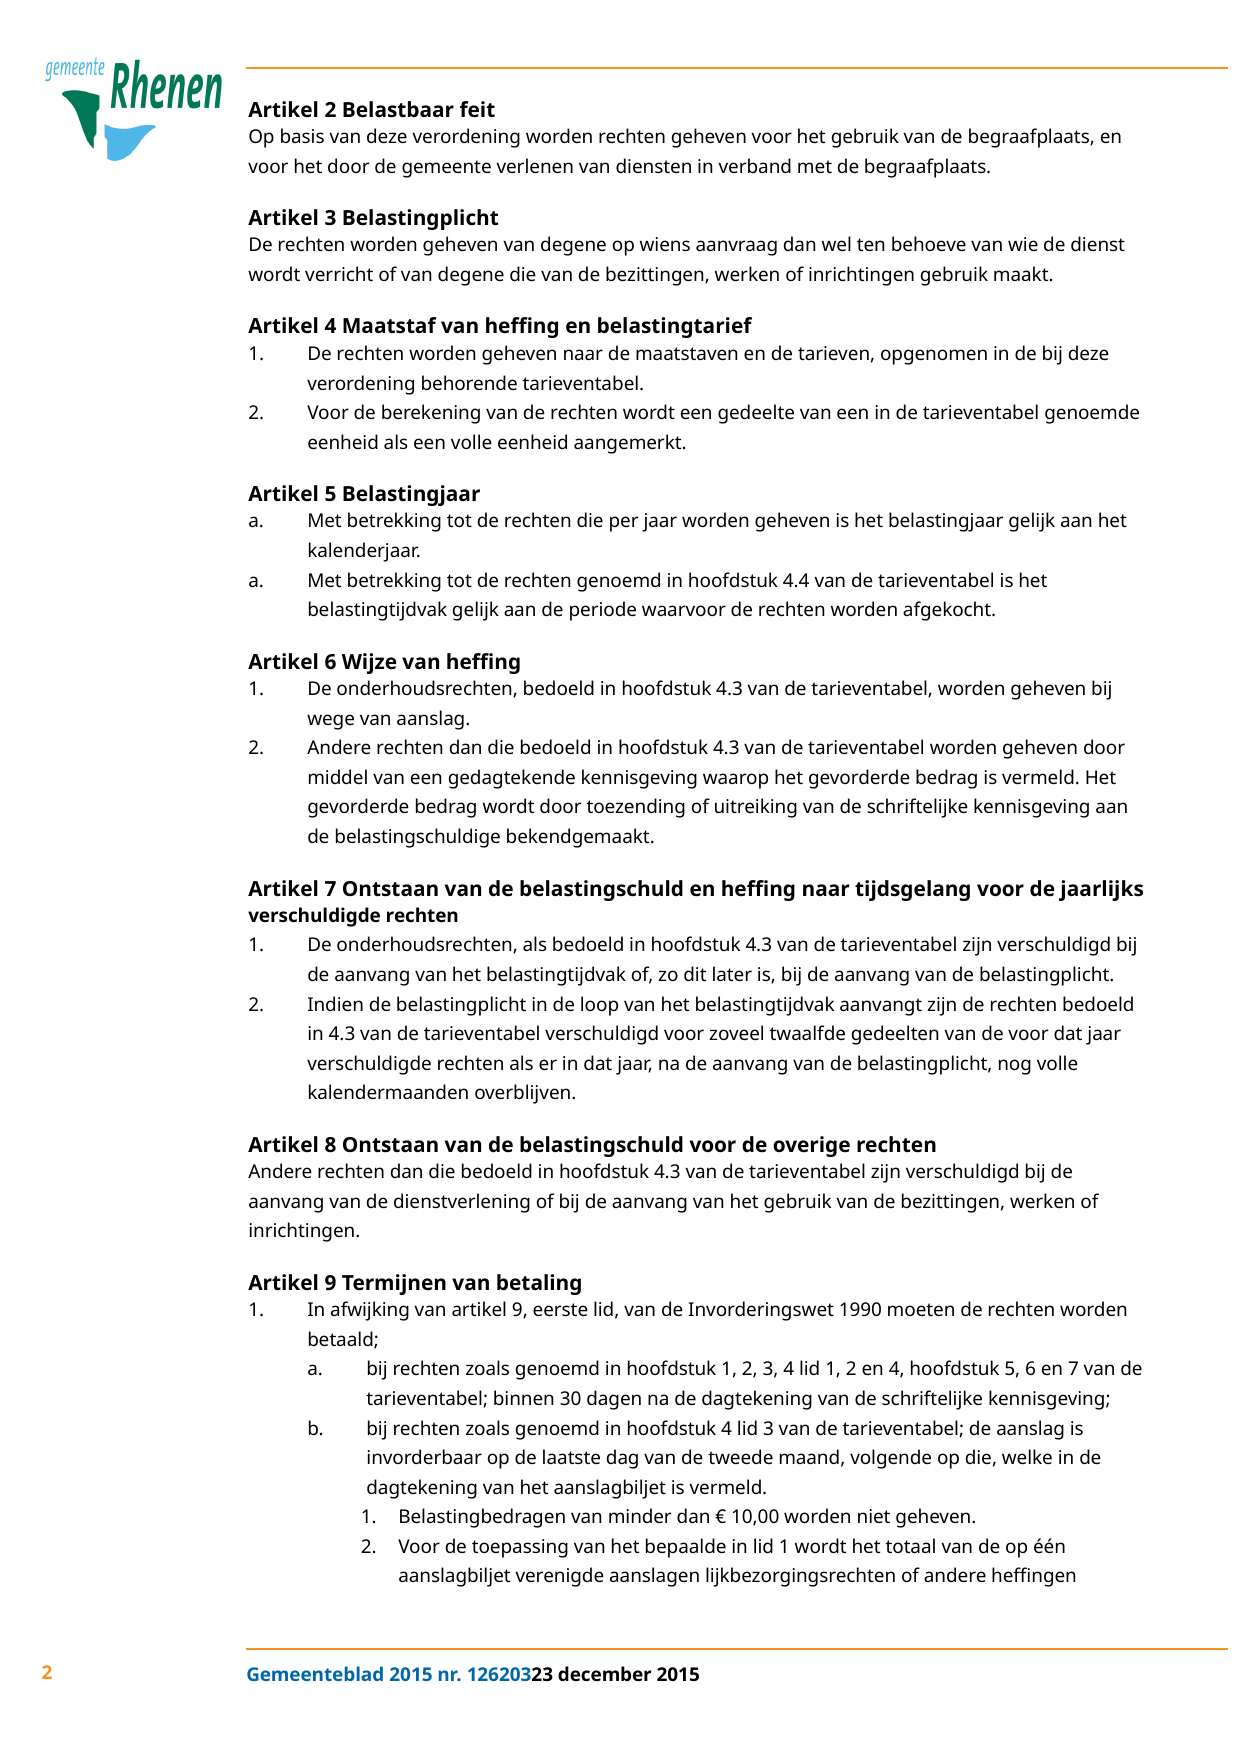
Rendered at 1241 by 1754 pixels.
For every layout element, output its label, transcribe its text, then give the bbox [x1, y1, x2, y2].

list De rechten worden geheven naar de maatstaven en de tarieven, opgenomen in de bij deze verordening behorende tarieventabel. [248, 340, 1152, 395]
text Artikel 6 Wijze van heffing [248, 647, 1152, 675]
text Andere rechten dan die bedoeld in hoofdstuk 4.3 van de tarieventabel zijn verschuldigd bij de aanvang van de dienstverlening of bij de aanvang van het gebruik van de bezittingen, werken of inrichtingen. [248, 1158, 1152, 1243]
list Met betrekking tot de rechten genoemd in hoofdstuk 4.4 van de tarieventabel is het belastingtijdvak gelijk aan de periode waarvoor de rechten worden afgekocht. [248, 567, 1152, 622]
list Met betrekking tot de rechten die per jaar worden geheven is het belastingjaar gelijk aan het kalenderjaar. [248, 508, 1152, 563]
list Belastingbedragen van minder dan € 10,00 worden niet geheven. [361, 1503, 1152, 1529]
list Andere rechten dan die bedoeld in hoofdstuk 4.3 van de tarieventabel worden geheven door middel van een gedagtekende kennisgeving waarop het gevorderde bedrag is vermeld. Het gevorderde bedrag wordt door toezending of uitreiking van de schriftelijke kennisgeving aan de belastingschuldige bekendgemaakt. [248, 734, 1152, 849]
text Artikel 9 Termijnen van betaling [248, 1268, 1152, 1296]
list Voor de berekening van de rechten wordt een gedeelte van een in de tarieventabel genoemde eenheid als een volle eenheid aangemerkt. [248, 399, 1152, 454]
text De rechten worden geheven van degene op wiens aanvraag dan wel ten behoeve van wie de dienst wordt verricht of van degene die van de bezittingen, werken of inrichtingen gebruik maakt. [248, 232, 1152, 287]
list De onderhoudsrechten, bedoeld in hoofdstuk 4.3 van de tarieventabel, worden geheven bij wege van aanslag. [248, 675, 1152, 731]
list bij rechten zoals genoemd in hoofdstuk 1, 2, 3, 4 lid 1, 2 en 4, hoofdstuk 5, 6 en 7 van de tarieventabel; binnen 30 dagen na de dagtekening van de schriftelijke kennisgeving; [307, 1356, 1152, 1411]
picture [41, 47, 231, 172]
text Artikel 7 Ontstaan van de belastingschuld en heffing naar tijdsgelang voor de jaarlijks [248, 874, 1152, 902]
list De onderhoudsrechten, als bedoeld in hoofdstuk 4.3 van de tarieventabel zijn verschuldigd bij de aanvang van het belastingtijdvak of, zo dit later is, bij de aanvang van de belastingplicht. [248, 932, 1152, 987]
text Artikel 3 Belastingplicht [248, 203, 1152, 232]
list Indien de belastingplicht in de loop van het belastingtijdvak aanvangt zijn de rechten bedoeld in 4.3 van de tarieventabel verschuldigd voor zoveel twaalfde gedeelten van de voor dat jaar verschuldigde rechten als er in dat jaar, na de aanvang van de belastingplicht, nog volle kalendermaanden overblijven. [248, 991, 1152, 1105]
list In afwijking van artikel 9, eerste lid, van de Invorderingswet 1990 moeten de rechten worden betaald; [248, 1296, 1152, 1352]
text Artikel 4 Maatstaf van heffing en belastingtarief [248, 312, 1152, 340]
text verschuldigde rechten [248, 902, 1152, 928]
list Voor de toepassing van het bepaalde in lid 1 wordt het totaal van de op één aanslagbiljet verenigde aanslagen lijkbezorgingsrechten of andere heffingen [361, 1533, 1152, 1588]
text Op basis van deze verordening worden rechten geheven voor het gebruik van de begraafplaats, en voor het door de gemeente verlenen van diensten in verband met de begraafplaats. [248, 123, 1152, 178]
list bij rechten zoals genoemd in hoofdstuk 4 lid 3 van de tarieventabel; de aanslag is invorderbaar op de laatste dag van de tweede maand, volgende op die, welke in de dagtekening van het aanslagbiljet is vermeld. [307, 1415, 1152, 1500]
text Artikel 8 Ontstaan van de belastingschuld voor de overige rechten [248, 1130, 1152, 1158]
text Artikel 5 Belastingjaar [248, 479, 1152, 508]
text Artikel 2 Belastbaar feit [248, 95, 1152, 123]
